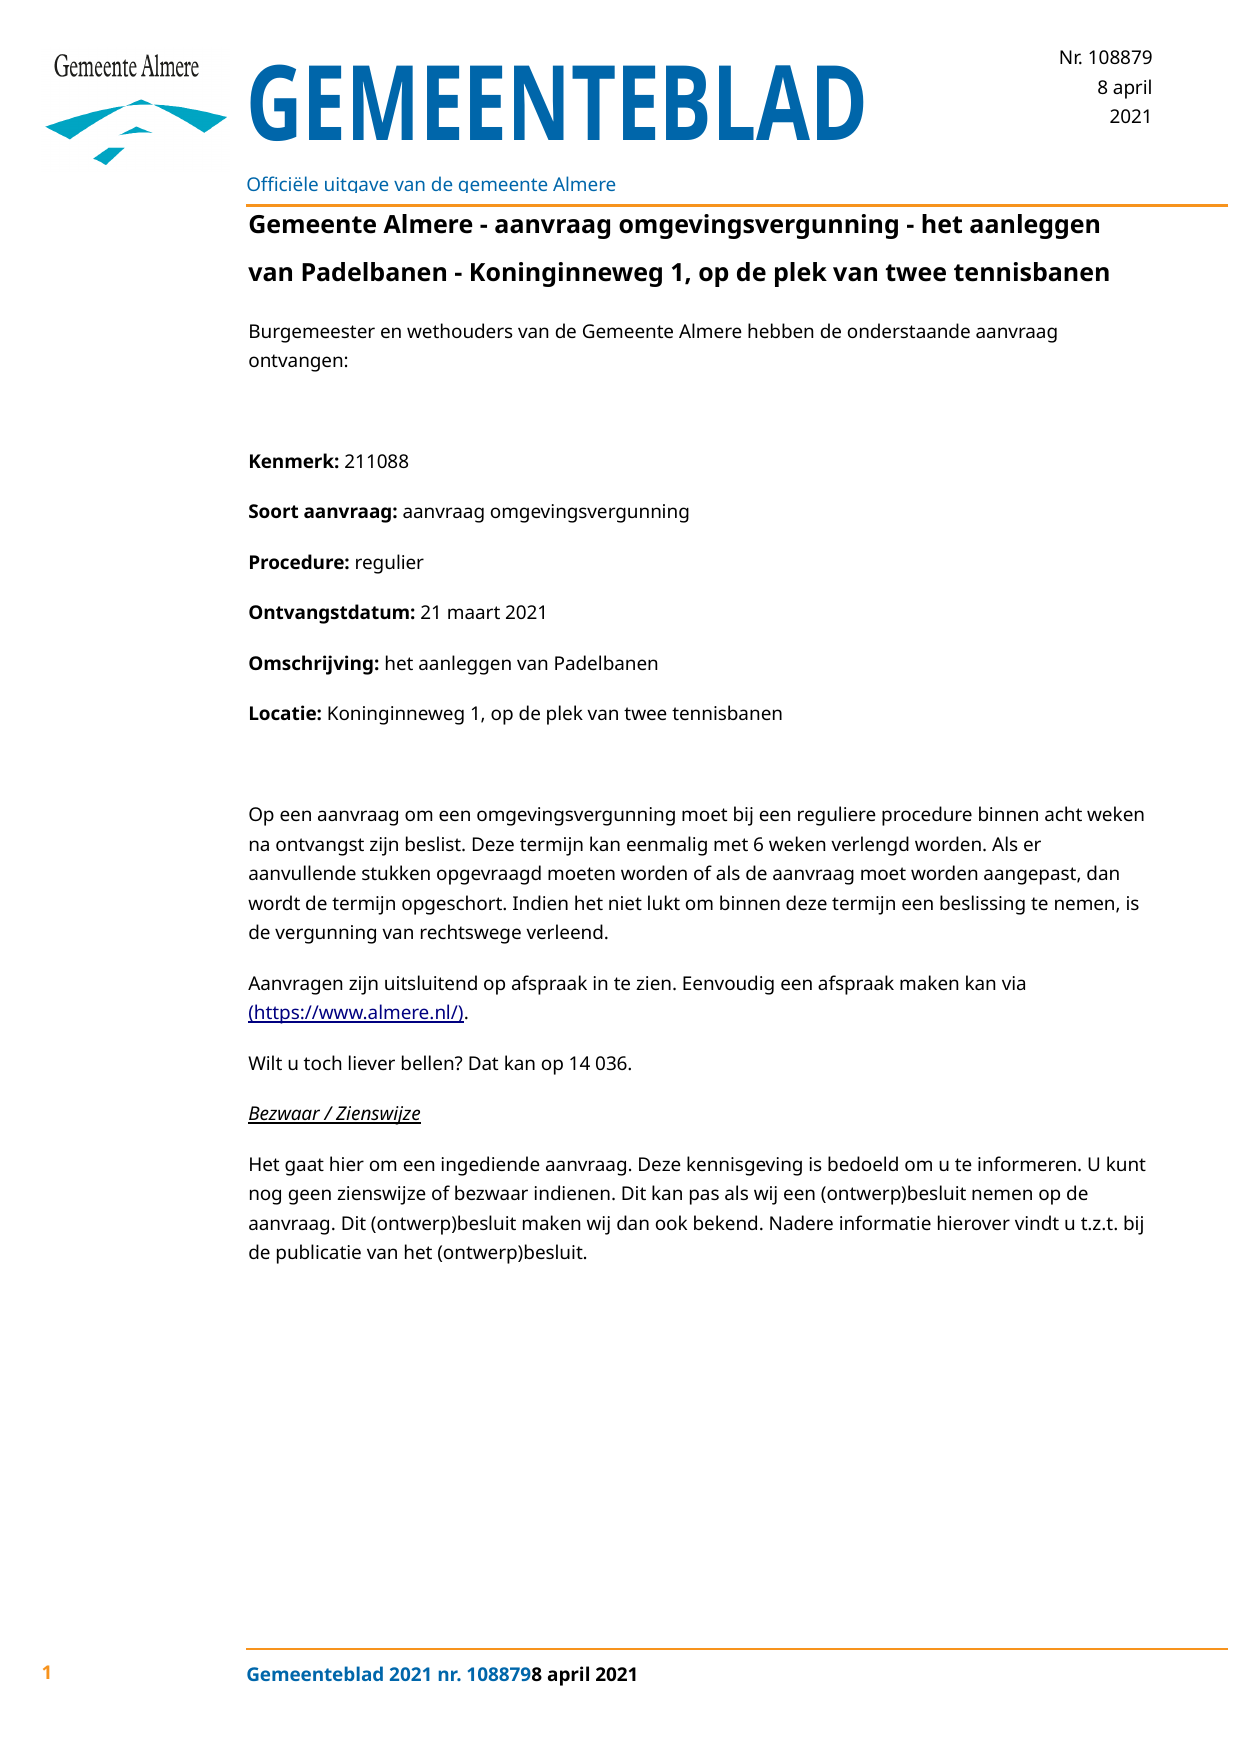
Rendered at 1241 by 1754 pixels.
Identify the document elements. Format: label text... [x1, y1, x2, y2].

picture [41, 47, 231, 172]
text Omschrijving: het aanleggen van Padelbanen [248, 650, 1152, 676]
text Soort aanvraag: aanvraag omgevingsvergunning [248, 499, 1152, 524]
text Kenmerk: 211088 [248, 448, 1152, 474]
text Het gaat hier om een ingediende aanvraag. Deze kennisgeving is bedoeld om u te informeren. U kunt nog geen zienswijze of bezwaar indienen. Dit kan pas als wij een (ontwerp)besluit nemen op de aanvraag. Dit (ontwerp)besluit maken wij dan ook bekend. Nadere informatie hierover vindt u t.z.t. bij de publicatie van het (ontwerp)besluit. [248, 1151, 1152, 1265]
text Locatie: Koninginneweg 1, op de plek van twee tennisbanen [248, 700, 1152, 726]
text Bezwaar / Zienswijze [248, 1100, 1152, 1126]
text Procedure: regulier [248, 549, 1152, 575]
text Wilt u toch liever bellen? Dat kan op 14 036. [248, 1050, 1152, 1076]
text Gemeente Almere - aanvraag omgevingsvergunning - het aanleggen van Padelbanen - Koninginneweg 1, op de plek van twee tennisbanen [248, 207, 1152, 288]
text Op een aanvraag om een omgevingsvergunning moet bij een reguliere procedure binnen acht weken na ontvangst zijn beslist. Deze termijn kan eenmalig met 6 weken verlengd worden. Als er aanvullende stukken opgevraagd moeten worden of als de aanvraag moet worden aangepast, dan wordt de termijn opgeschort. Indien het niet lukt om binnen deze termijn een beslissing te nemen, is de vergunning van rechtswege verleend. [248, 801, 1152, 945]
text Burgemeester en wethouders van de Gemeente Almere hebben de onderstaande aanvraag ontvangen: [248, 318, 1152, 373]
text Aanvragen zijn uitsluitend op afspraak in te zien. Eenvoudig een afspraak maken kan via (https://www.almere.nl/). [248, 970, 1152, 1025]
text Ontvangstdatum: 21 maart 2021 [248, 599, 1152, 625]
